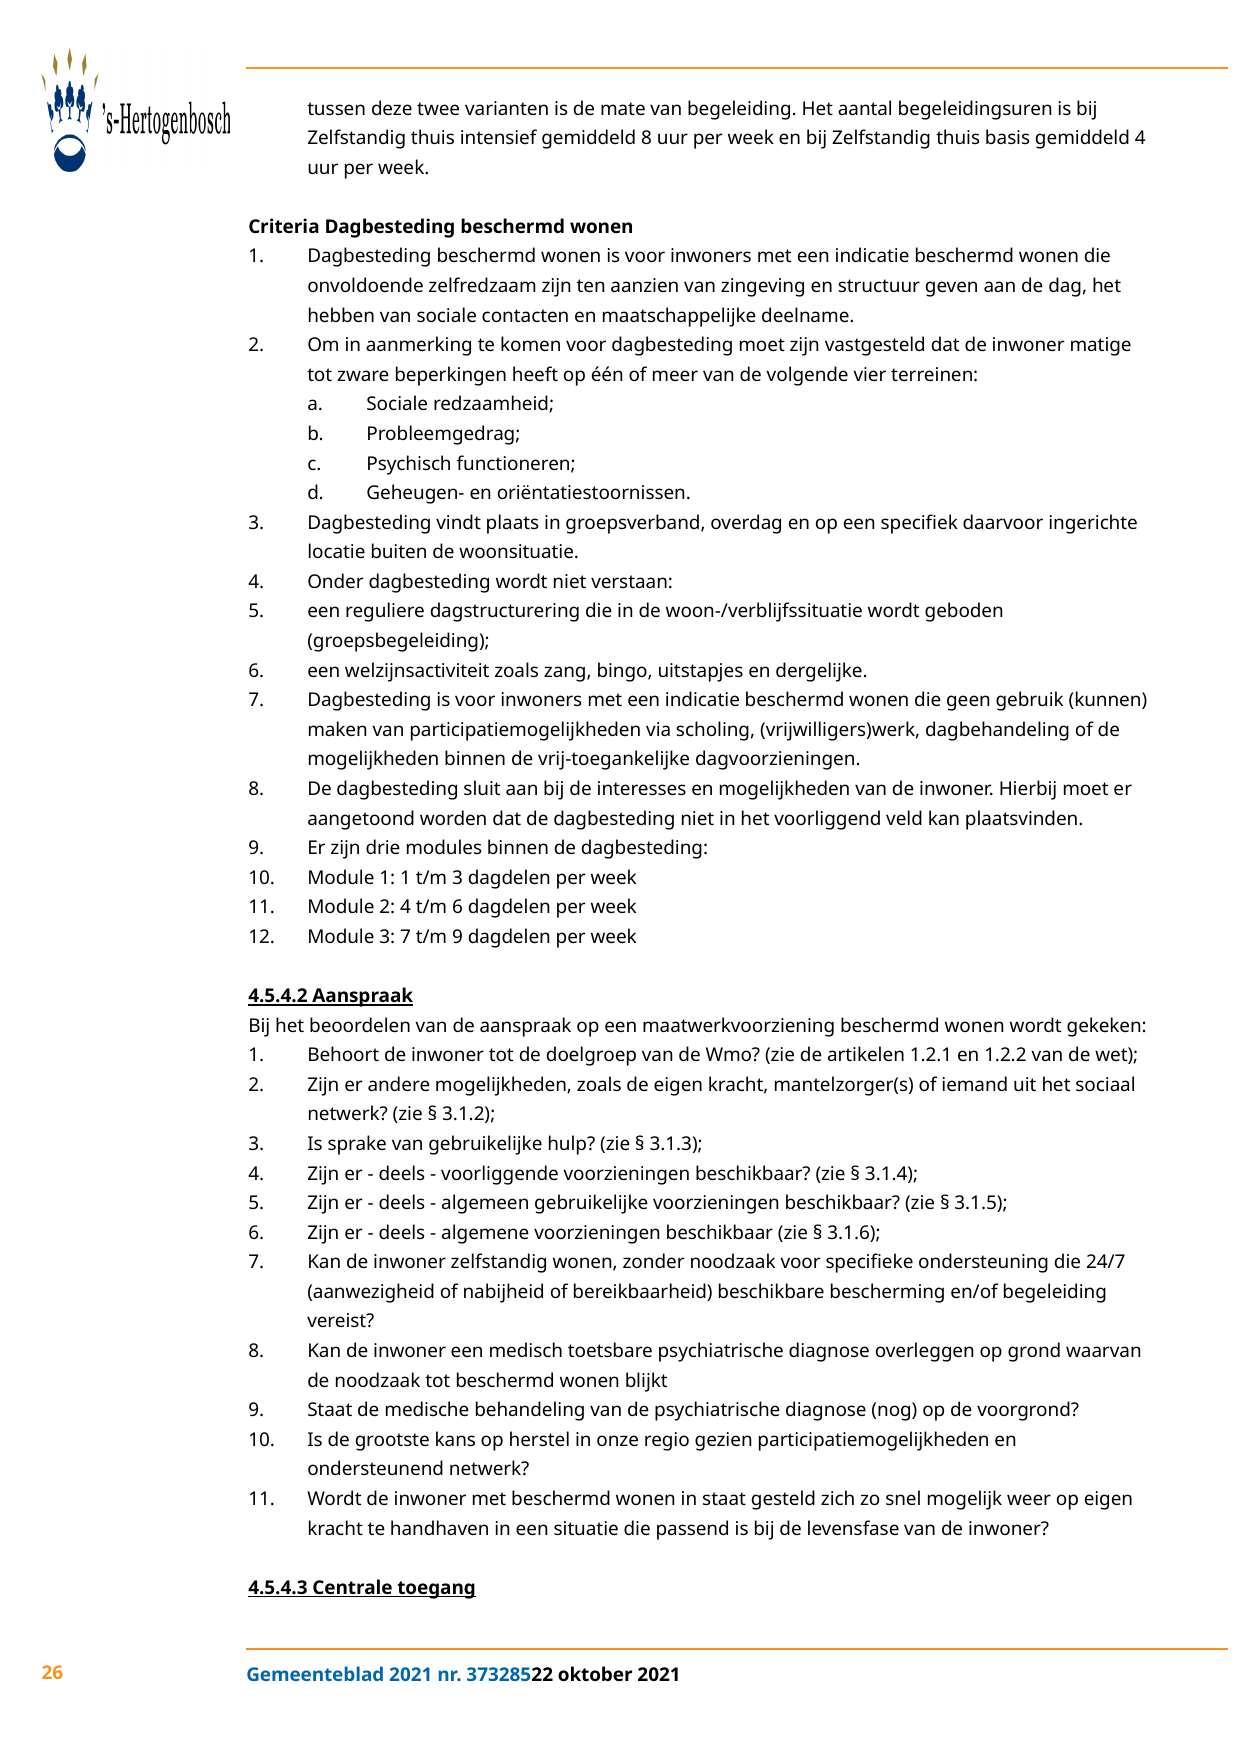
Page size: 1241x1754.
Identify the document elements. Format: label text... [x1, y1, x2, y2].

list Sociale redzaamheid; [307, 391, 1152, 416]
list Zijn er - deels - algemene voorzieningen beschikbaar (zie § 3.1.6); [248, 1219, 1152, 1245]
list Module 3: 7 t/m 9 dagdelen per week [248, 923, 1152, 949]
list Psychisch functioneren; [307, 450, 1152, 476]
list Zijn er andere mogelijkheden, zoals de eigen kracht, mantelzorger(s) of iemand uit het sociaal netwerk? (zie § 3.1.2); [248, 1071, 1152, 1126]
text Criteria Dagbesteding beschermd wonen [248, 213, 1152, 239]
list Is de grootste kans op herstel in onze regio gezien participatiemogelijkheden en ondersteunend netwerk? [248, 1426, 1152, 1481]
list Probleemgedrag; [307, 420, 1152, 446]
list Dagbesteding is voor inwoners met een indicatie beschermd wonen die geen gebruik (kunnen) maken van participatiemogelijkheden via scholing, (vrijwilligers)werk, dagbehandeling of de mogelijkheden binnen de vrij-toegankelijke dagvoorzieningen. [248, 686, 1152, 771]
list Module 1: 1 t/m 3 dagdelen per week [248, 864, 1152, 890]
list Om in aanmerking te komen voor dagbesteding moet zijn vastgesteld dat de inwoner matige tot zware beperkingen heeft op één of meer van de volgende vier terreinen: [248, 331, 1152, 387]
list Geheugen- en oriëntatiestoornissen. [307, 479, 1152, 505]
list een welzijnsactiviteit zoals zang, bingo, uitstapjes en dergelijke. [248, 657, 1152, 683]
picture [41, 47, 231, 172]
list Dagbesteding vindt plaats in groepsverband, overdag en op een specifiek daarvoor ingerichte locatie buiten de woonsituatie. [248, 509, 1152, 564]
list Dagbesteding beschermd wonen is voor inwoners met een indicatie beschermd wonen die onvoldoende zelfredzaam zijn ten aanzien van zingeving en structuur geven aan de dag, het hebben van sociale contacten en maatschappelijke deelname. [248, 243, 1152, 328]
list De dagbesteding sluit aan bij de interesses en mogelijkheden van de inwoner. Hierbij moet er aangetoond worden dat de dagbesteding niet in het voorliggend veld kan plaatsvinden. [248, 775, 1152, 831]
list Wordt de inwoner met beschermd wonen in staat gesteld zich zo snel mogelijk weer op eigen kracht te handhaven in een situatie die passend is bij de levensfase van de inwoner? [248, 1485, 1152, 1541]
list Module 2: 4 t/m 6 dagdelen per week [248, 893, 1152, 919]
text 4.5.4.2 Aanspraak [248, 982, 1152, 1008]
list Er zijn drie modules binnen de dagbesteding: [248, 834, 1152, 860]
text 4.5.4.3 Centrale toegang [248, 1574, 1152, 1600]
list Staat de medische behandeling van de psychiatrische diagnose (nog) op de voorgrond? [248, 1396, 1152, 1422]
list Onder dagbesteding wordt niet verstaan: [248, 568, 1152, 594]
list Kan de inwoner zelfstandig wonen, zonder noodzaak voor specifieke ondersteuning die 24/7 (aanwezigheid of nabijheid of bereikbaarheid) beschikbare bescherming en/of begeleiding vereist? [248, 1248, 1152, 1333]
list een reguliere dagstructurering die in de woon-/verblijfssituatie wordt geboden (groepsbegeleiding); [248, 598, 1152, 653]
list Kan de inwoner een medisch toetsbare psychiatrische diagnose overleggen op grond waarvan de noodzaak tot beschermd wonen blijkt [248, 1337, 1152, 1393]
list Zijn er - deels - voorliggende voorzieningen beschikbaar? (zie § 3.1.4); [248, 1160, 1152, 1186]
text Bij het beoordelen van de aanspraak op een maatwerkvoorziening beschermd wonen wordt gekeken: [248, 1012, 1152, 1038]
list Behoort de inwoner tot de doelgroep van de Wmo? (zie de artikelen 1.2.1 en 1.2.2 van de wet); [248, 1041, 1152, 1067]
list Zijn er - deels - algemeen gebruikelijke voorzieningen beschikbaar? (zie § 3.1.5); [248, 1189, 1152, 1215]
list tussen deze twee varianten is de mate van begeleiding. Het aantal begeleidingsuren is bij Zelfstandig thuis intensief gemiddeld 8 uur per week en bij Zelfstandig thuis basis gemiddeld 4 uur per week. [248, 95, 1152, 180]
list Is sprake van gebruikelijke hulp? (zie § 3.1.3); [248, 1130, 1152, 1156]
